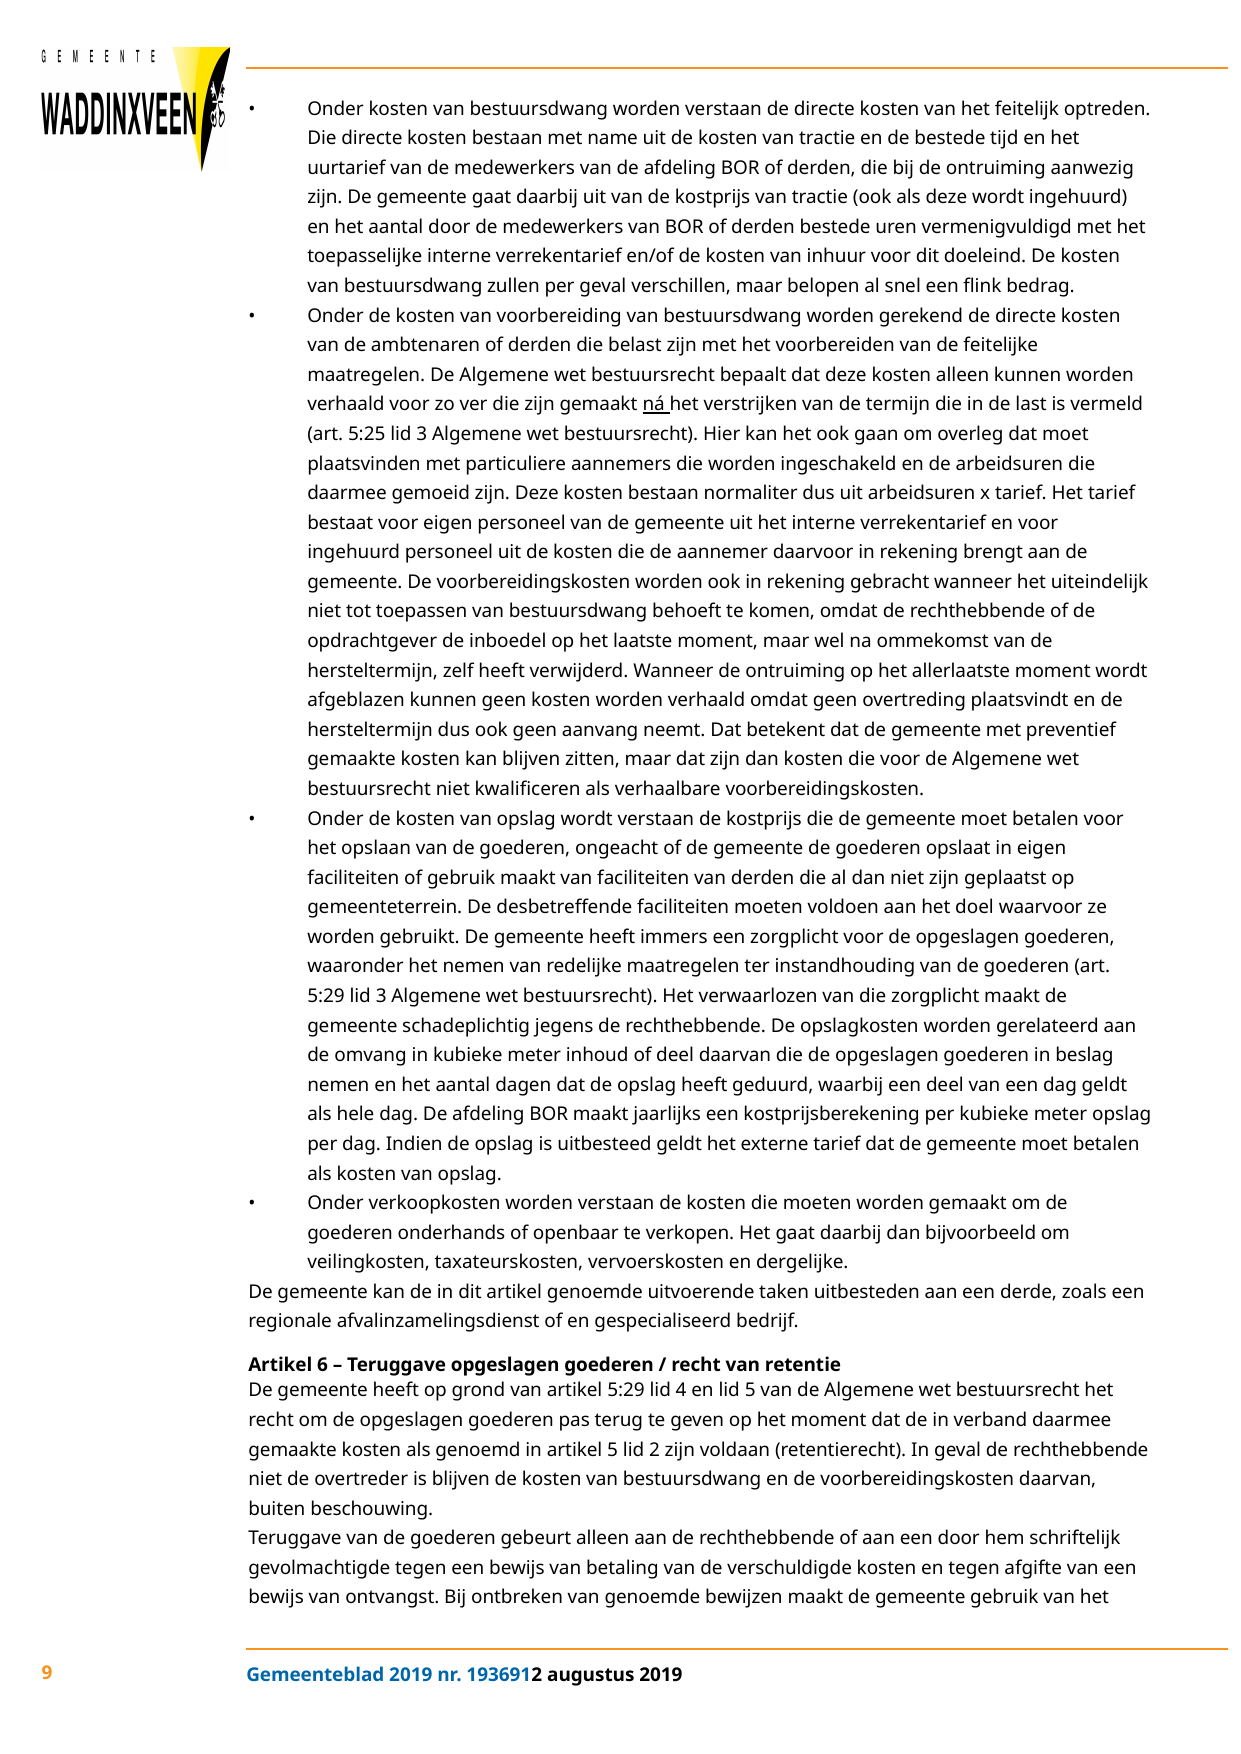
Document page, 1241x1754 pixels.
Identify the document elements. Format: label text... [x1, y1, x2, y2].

list Onder verkoopkosten worden verstaan de kosten die moeten worden gemaakt om de goederen onderhands of openbaar te verkopen. Het gaat daarbij dan bijvoorbeeld om veilingkosten, taxateurskosten, vervoerskosten en dergelijke. [248, 1189, 1152, 1274]
list Onder de kosten van opslag wordt verstaan de kostprijs die de gemeente moet betalen voor het opslaan van de goederen, ongeacht of de gemeente de goederen opslaat in eigen faciliteiten of gebruik maakt van faciliteiten van derden die al dan niet zijn geplaatst op gemeenteterrein. De desbetreffende faciliteiten moeten voldoen aan het doel waarvoor ze worden gebruikt. De gemeente heeft immers een zorgplicht voor de opgeslagen goederen, waaronder het nemen van redelijke maatregelen ter instandhouding van de goederen (art. 5:29 lid 3 Algemene wet bestuursrecht). Het verwaarlozen van die zorgplicht maakt de gemeente schadeplichtig jegens de rechthebbende. De opslagkosten worden gerelateerd aan de omvang in kubieke meter inhoud of deel daarvan die de opgeslagen goederen in beslag nemen en het aantal dagen dat de opslag heeft geduurd, waarbij een deel van een dag geldt als hele dag. De afdeling BOR maakt jaarlijks een kostprijsberekening per kubieke meter opslag per dag. Indien de opslag is uitbesteed geldt het externe tarief dat de gemeente moet betalen als kosten van opslag. [248, 805, 1152, 1186]
text De gemeente heeft op grond van artikel 5:29 lid 4 en lid 5 van de Algemene wet bestuursrecht het recht om de opgeslagen goederen pas terug te geven op het moment dat de in verband daarmee gemaakte kosten als genoemd in artikel 5 lid 2 zijn voldaan (retentierecht). In geval de rechthebbende niet de overtreder is blijven de kosten van bestuursdwang en de voorbereidingskosten daarvan, buiten beschouwing. [248, 1377, 1152, 1521]
list Onder de kosten van voorbereiding van bestuursdwang worden gerekend de directe kosten van de ambtenaren of derden die belast zijn met het voorbereiden van de feitelijke maatregelen. De Algemene wet bestuursrecht bepaalt dat deze kosten alleen kunnen worden verhaald voor zo ver die zijn gemaakt ná het verstrijken van de termijn die in de last is vermeld (art. 5:25 lid 3 Algemene wet bestuursrecht). Hier kan het ook gaan om overleg dat moet plaatsvinden met particuliere aannemers die worden ingeschakeld en de arbeidsuren die daarmee gemoeid zijn. Deze kosten bestaan normaliter dus uit arbeidsuren x tarief. Het tarief bestaat voor eigen personeel van de gemeente uit het interne verrekentarief en voor ingehuurd personeel uit de kosten die de aannemer daarvoor in rekening brengt aan de gemeente. De voorbereidingskosten worden ook in rekening gebracht wanneer het uiteindelijk niet tot toepassen van bestuursdwang behoeft te komen, omdat de rechthebbende of de opdrachtgever de inboedel op het laatste moment, maar wel na ommekomst van de hersteltermijn, zelf heeft verwijderd. Wanneer de ontruiming op het allerlaatste moment wordt afgeblazen kunnen geen kosten worden verhaald omdat geen overtreding plaatsvindt en de hersteltermijn dus ook geen aanvang neemt. Dat betekent dat de gemeente met preventief gemaakte kosten kan blijven zitten, maar dat zijn dan kosten die voor de Algemene wet bestuursrecht niet kwalificeren als verhaalbare voorbereidingskosten. [248, 302, 1152, 801]
picture [41, 47, 231, 172]
text Artikel 6 – Teruggave opgeslagen goederen / recht van retentie [248, 1351, 1152, 1377]
list Onder kosten van bestuursdwang worden verstaan de directe kosten van het feitelijk optreden. Die directe kosten bestaan met name uit de kosten van tractie en de bestede tijd en het uurtarief van de medewerkers van de afdeling BOR of derden, die bij de ontruiming aanwezig zijn. De gemeente gaat daarbij uit van de kostprijs van tractie (ook als deze wordt ingehuurd) en het aantal door de medewerkers van BOR of derden bestede uren vermenigvuldigd met het toepasselijke interne verrekentarief en/of de kosten van inhuur voor dit doeleind. De kosten van bestuursdwang zullen per geval verschillen, maar belopen al snel een flink bedrag. [248, 95, 1152, 298]
text De gemeente kan de in dit artikel genoemde uitvoerende taken uitbesteden aan een derde, zoals een regionale afvalinzamelingsdienst of en gespecialiseerd bedrijf. [248, 1278, 1152, 1333]
text Teruggave van de goederen gebeurt alleen aan de rechthebbende of aan een door hem schriftelijk gevolmachtigde tegen een bewijs van betaling van de verschuldigde kosten en tegen afgifte van een bewijs van ontvangst. Bij ontbreken van genoemde bewijzen maakt de gemeente gebruik van het [248, 1524, 1152, 1609]
